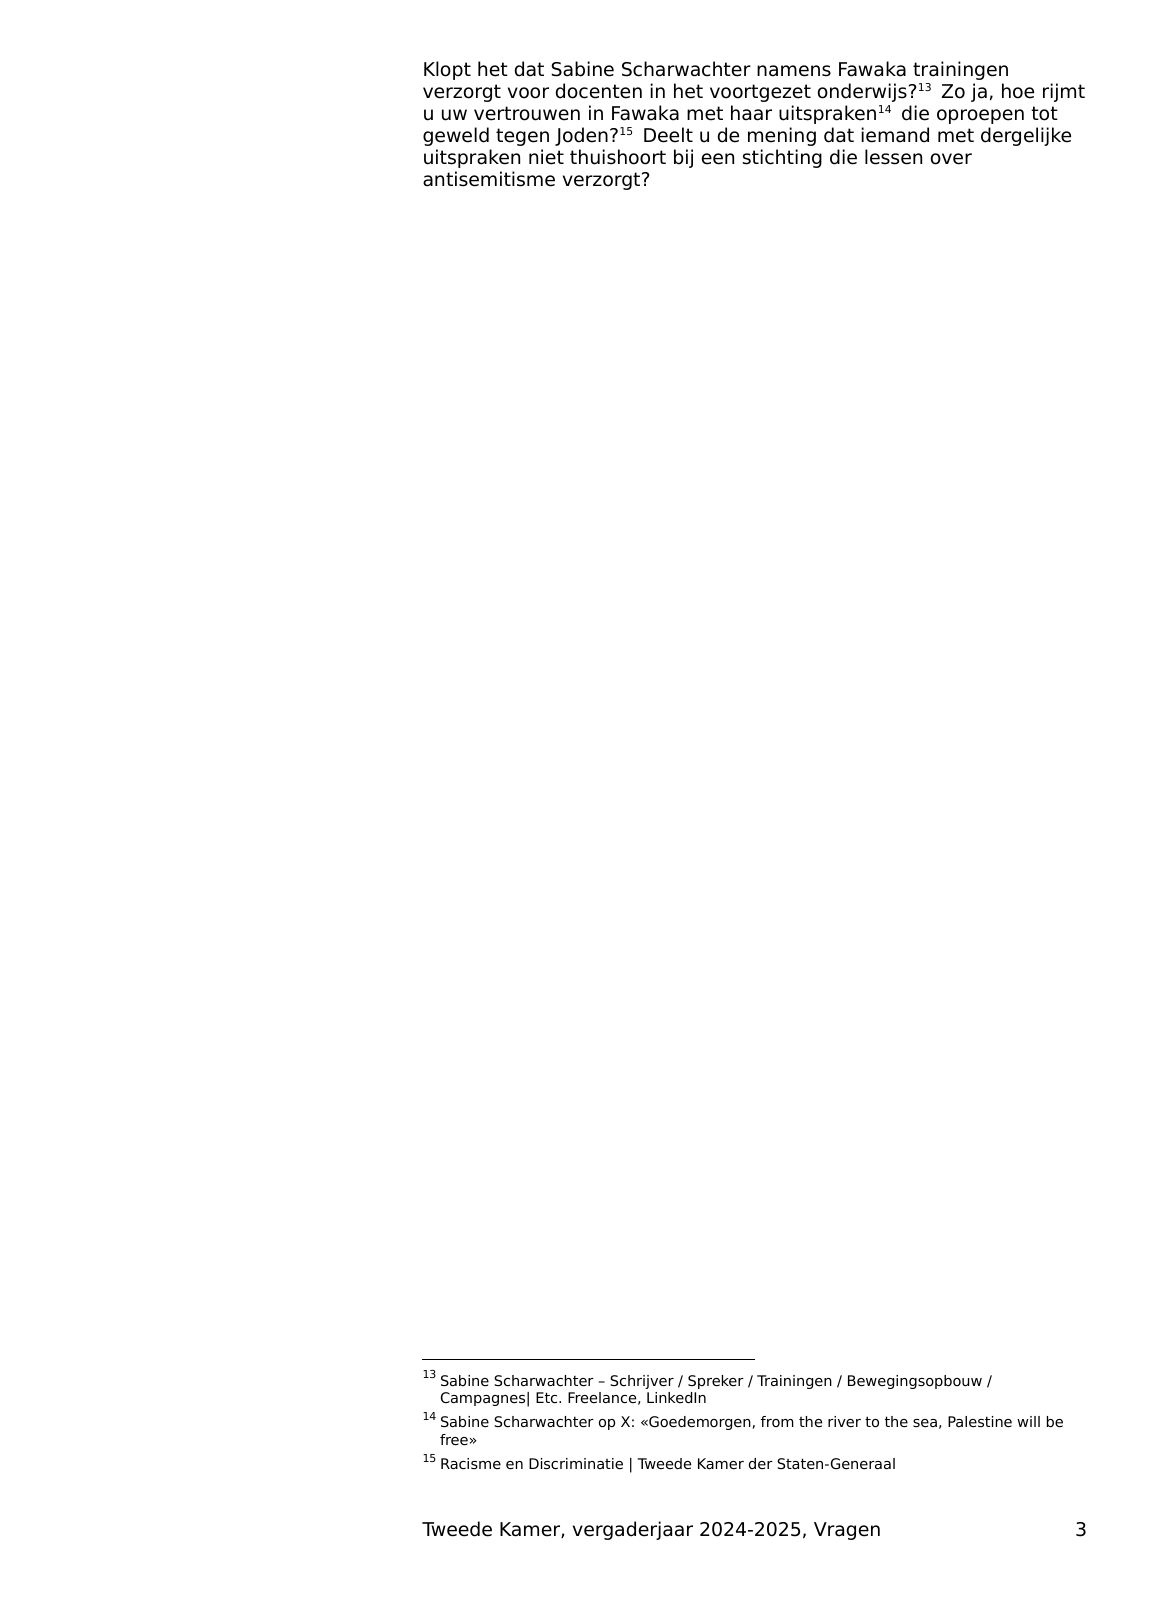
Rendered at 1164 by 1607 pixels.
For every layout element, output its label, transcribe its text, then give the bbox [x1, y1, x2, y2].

text Klopt het dat Sabine Scharwachter namens Fawaka trainingen verzorgt voor docenten in het voortgezet onderwijs? Zo ja, hoe rijmt u uw vertrouwen in Fawaka met haar uitspraken die oproepen tot geweld tegen Joden? Deelt u de mening dat iemand met dergelijke uitspraken niet thuishoort bij een stichting die lessen over antisemitisme verzorgt? [422, 59, 1087, 191]
text Sabine Scharwachter op X: «Goedemorgen, from the river to the sea, Palestine will be free» [422, 1410, 1087, 1449]
text Racisme en Discriminatie | Tweede Kamer der Staten-Generaal [422, 1452, 1087, 1474]
text Sabine Scharwachter – Schrijver / Spreker / Trainingen / Bewegingsopbouw / Campagnes| Etc. Freelance, LinkedIn [422, 1368, 1087, 1407]
